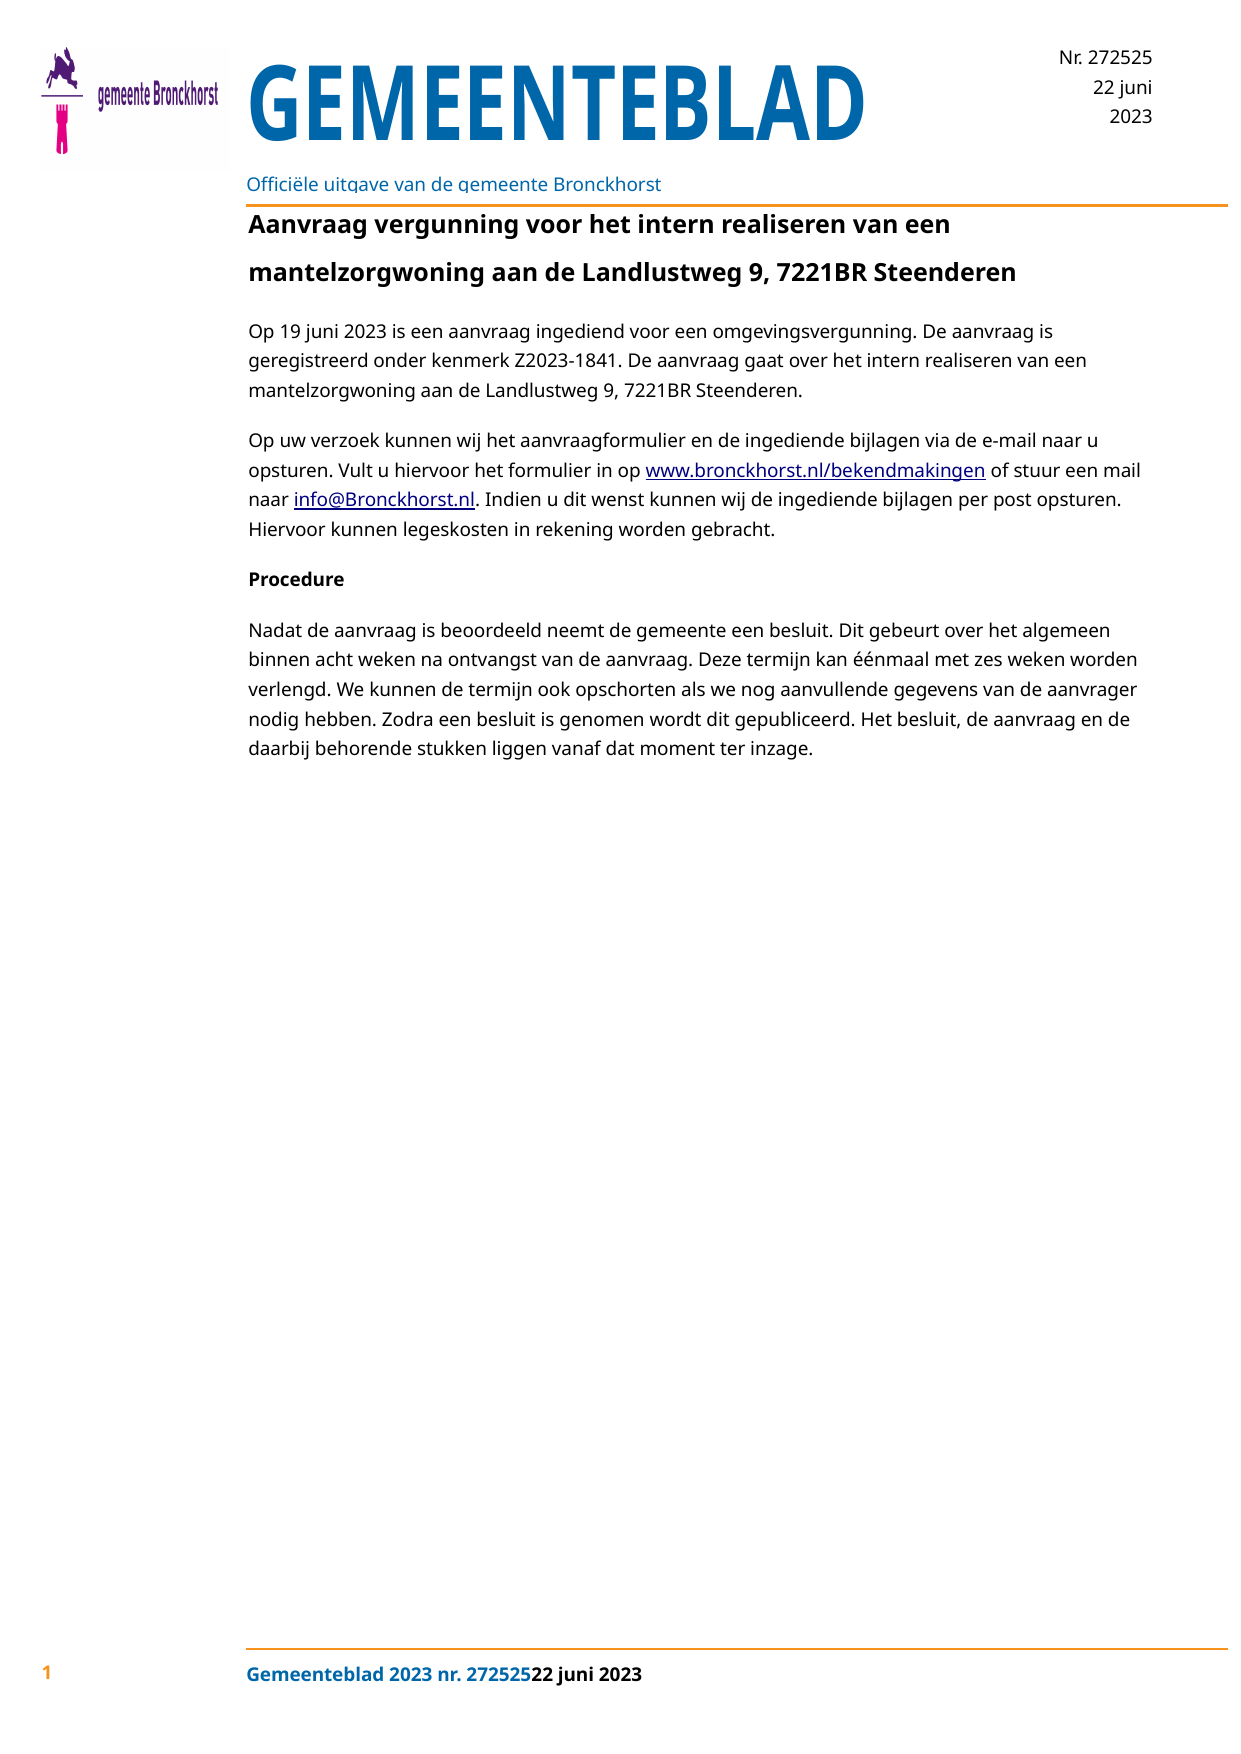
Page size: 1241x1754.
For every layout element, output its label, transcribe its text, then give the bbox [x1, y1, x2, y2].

text Procedure [248, 567, 1152, 592]
text Op 19 juni 2023 is een aanvraag ingediend voor een omgevingsvergunning. De aanvraag is geregistreerd onder kenmerk Z2023-1841. De aanvraag gaat over het intern realiseren van een mantelzorgwoning aan de Landlustweg 9, 7221BR Steenderen. [248, 318, 1152, 403]
picture [41, 47, 231, 172]
text Op uw verzoek kunnen wij het aanvraagformulier en de ingediende bijlagen via de e-mail naar u opsturen. Vult u hiervoor het formulier in op www.bronckhorst.nl/bekendmakingen of stuur een mail naar info@Bronckhorst.nl. Indien u dit wenst kunnen wij de ingediende bijlagen per post opsturen. Hiervoor kunnen legeskosten in rekening worden gebracht. [248, 427, 1152, 542]
text Aanvraag vergunning voor het intern realiseren van een mantelzorgwoning aan de Landlustweg 9, 7221BR Steenderen [248, 207, 1152, 288]
text Nadat de aanvraag is beoordeeld neemt de gemeente een besluit. Dit gebeurt over het algemeen binnen acht weken na ontvangst van de aanvraag. Deze termijn kan éénmaal met zes weken worden verlengd. We kunnen de termijn ook opschorten als we nog aanvullende gegevens van de aanvrager nodig hebben. Zodra een besluit is genomen wordt dit gepubliceerd. Het besluit, de aanvraag en de daarbij behorende stukken liggen vanaf dat moment ter inzage. [248, 617, 1152, 761]
